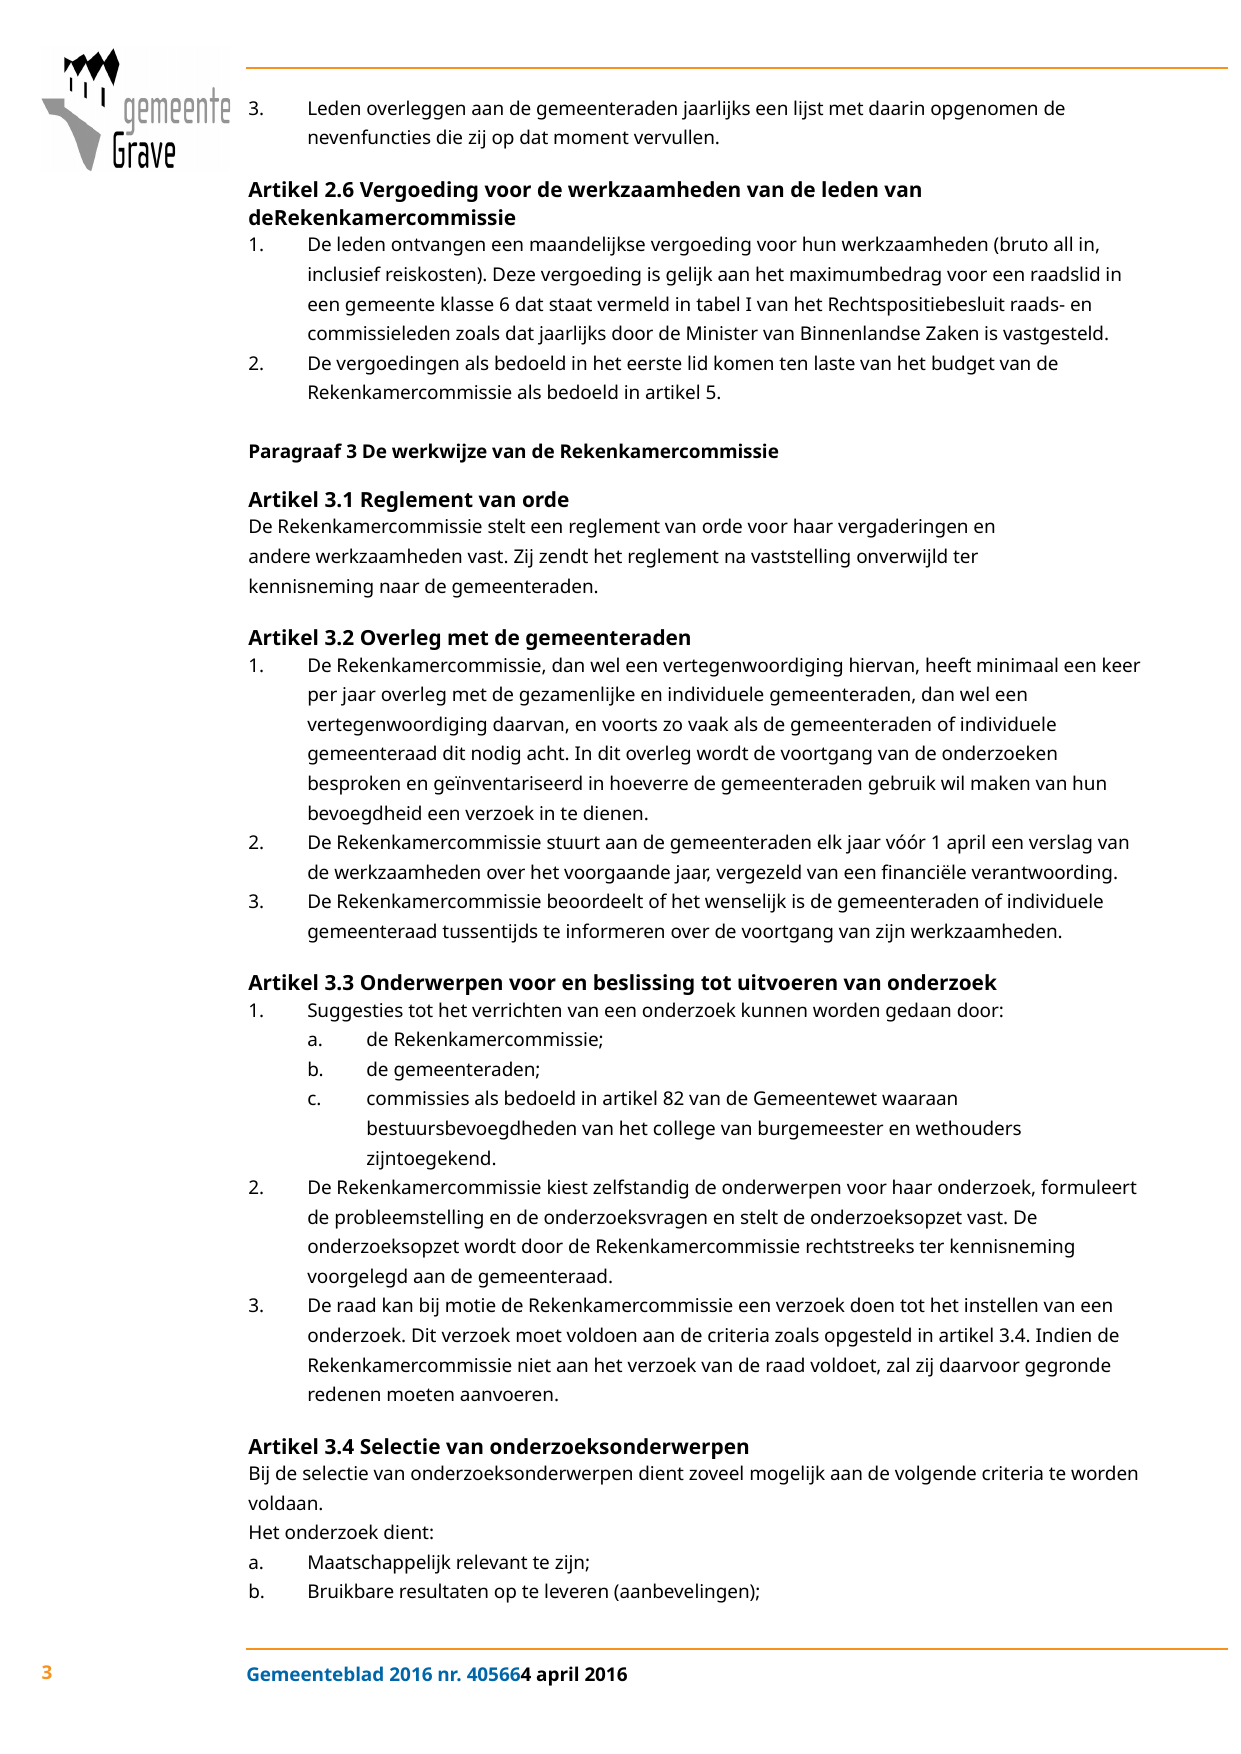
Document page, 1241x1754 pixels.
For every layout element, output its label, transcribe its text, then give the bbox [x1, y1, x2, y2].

list Bruikbare resultaten op te leveren (aanbevelingen); [248, 1579, 1152, 1604]
text andere werkzaamheden vast. Zij zendt het reglement na vaststelling onverwijld ter [248, 543, 1152, 569]
picture [41, 47, 231, 172]
list de gemeenteraden; [307, 1056, 1152, 1082]
list De Rekenkamercommissie stuurt aan de gemeenteraden elk jaar vóór 1 april een verslag van de werkzaamheden over het voorgaande jaar, vergezeld van een financiële verantwoording. [248, 829, 1152, 884]
text Artikel 3.1 Reglement van orde [248, 485, 1152, 514]
text Bij de selectie van onderzoeksonderwerpen dient zoveel mogelijk aan de volgende criteria te worden voldaan. [248, 1460, 1152, 1516]
list De leden ontvangen een maandelijkse vergoeding voor hun werkzaamheden (bruto all in, inclusief reiskosten). Deze vergoeding is gelijk aan het maximumbedrag voor een raadslid in een gemeente klasse 6 dat staat vermeld in tabel I van het Rechtspositiebesluit raads- en commissieleden zoals dat jaarlijks door de Minister van Binnenlandse Zaken is vastgesteld. [248, 232, 1152, 346]
text Het onderzoek dient: [248, 1519, 1152, 1545]
list Leden overleggen aan de gemeenteraden jaarlijks een lijst met daarin opgenomen de nevenfuncties die zij op dat moment vervullen. [248, 95, 1152, 150]
text Artikel 3.2 Overleg met de gemeenteraden [248, 623, 1152, 652]
list Suggesties tot het verrichten van een onderzoek kunnen worden gedaan door: [248, 997, 1152, 1023]
list De vergoedingen als bedoeld in het eerste lid komen ten laste van het budget van de Rekenkamercommissie als bedoeld in artikel 5. [248, 350, 1152, 405]
list De raad kan bij motie de Rekenkamercommissie een verzoek doen tot het instellen van een onderzoek. Dit verzoek moet voldoen aan de criteria zoals opgesteld in artikel 3.4. Indien de Rekenkamercommissie niet aan het verzoek van de raad voldoet, zal zij daarvoor gegronde redenen moeten aanvoeren. [248, 1293, 1152, 1407]
text Artikel 2.6 Vergoeding voor de werkzaamheden van de leden van deRekenkamercommissie [248, 175, 1152, 232]
text Artikel 3.3 Onderwerpen voor en beslissing tot uitvoeren van onderzoek [248, 968, 1152, 997]
text kennisneming naar de gemeenteraden. [248, 573, 1152, 599]
list De Rekenkamercommissie kiest zelfstandig de onderwerpen voor haar onderzoek, formuleert de probleemstelling en de onderzoeksvragen en stelt de onderzoeksopzet vast. De onderzoeksopzet wordt door de Rekenkamercommissie rechtstreeks ter kennisneming voorgelegd aan de gemeenteraad. [248, 1174, 1152, 1289]
list Maatschappelijk relevant te zijn; [248, 1549, 1152, 1575]
list De Rekenkamercommissie beoordeelt of het wenselijk is de gemeenteraden of individuele gemeenteraad tussentijds te informeren over de voortgang van zijn werkzaamheden. [248, 888, 1152, 944]
list de Rekenkamercommissie; [307, 1026, 1152, 1052]
text Paragraaf 3 De werkwijze van de Rekenkamercommissie [248, 439, 1152, 464]
text De Rekenkamercommissie stelt een reglement van orde voor haar vergaderingen en [248, 514, 1152, 539]
text Artikel 3.4 Selectie van onderzoeksonderwerpen [248, 1432, 1152, 1460]
list De Rekenkamercommissie, dan wel een vertegenwoordiging hiervan, heeft minimaal een keer per jaar overleg met de gezamenlijke en individuele gemeenteraden, dan wel een vertegenwoordiging daarvan, en voorts zo vaak als de gemeenteraden of individuele gemeenteraad dit nodig acht. In dit overleg wordt de voortgang van de onderzoeken besproken en geïnventariseerd in hoeverre de gemeenteraden gebruik wil maken van hun bevoegdheid een verzoek in te dienen. [248, 652, 1152, 825]
list commissies als bedoeld in artikel 82 van de Gemeentewet waaraan bestuursbevoegdheden van het college van burgemeester en wethouders zijntoegekend. [307, 1086, 1152, 1171]
